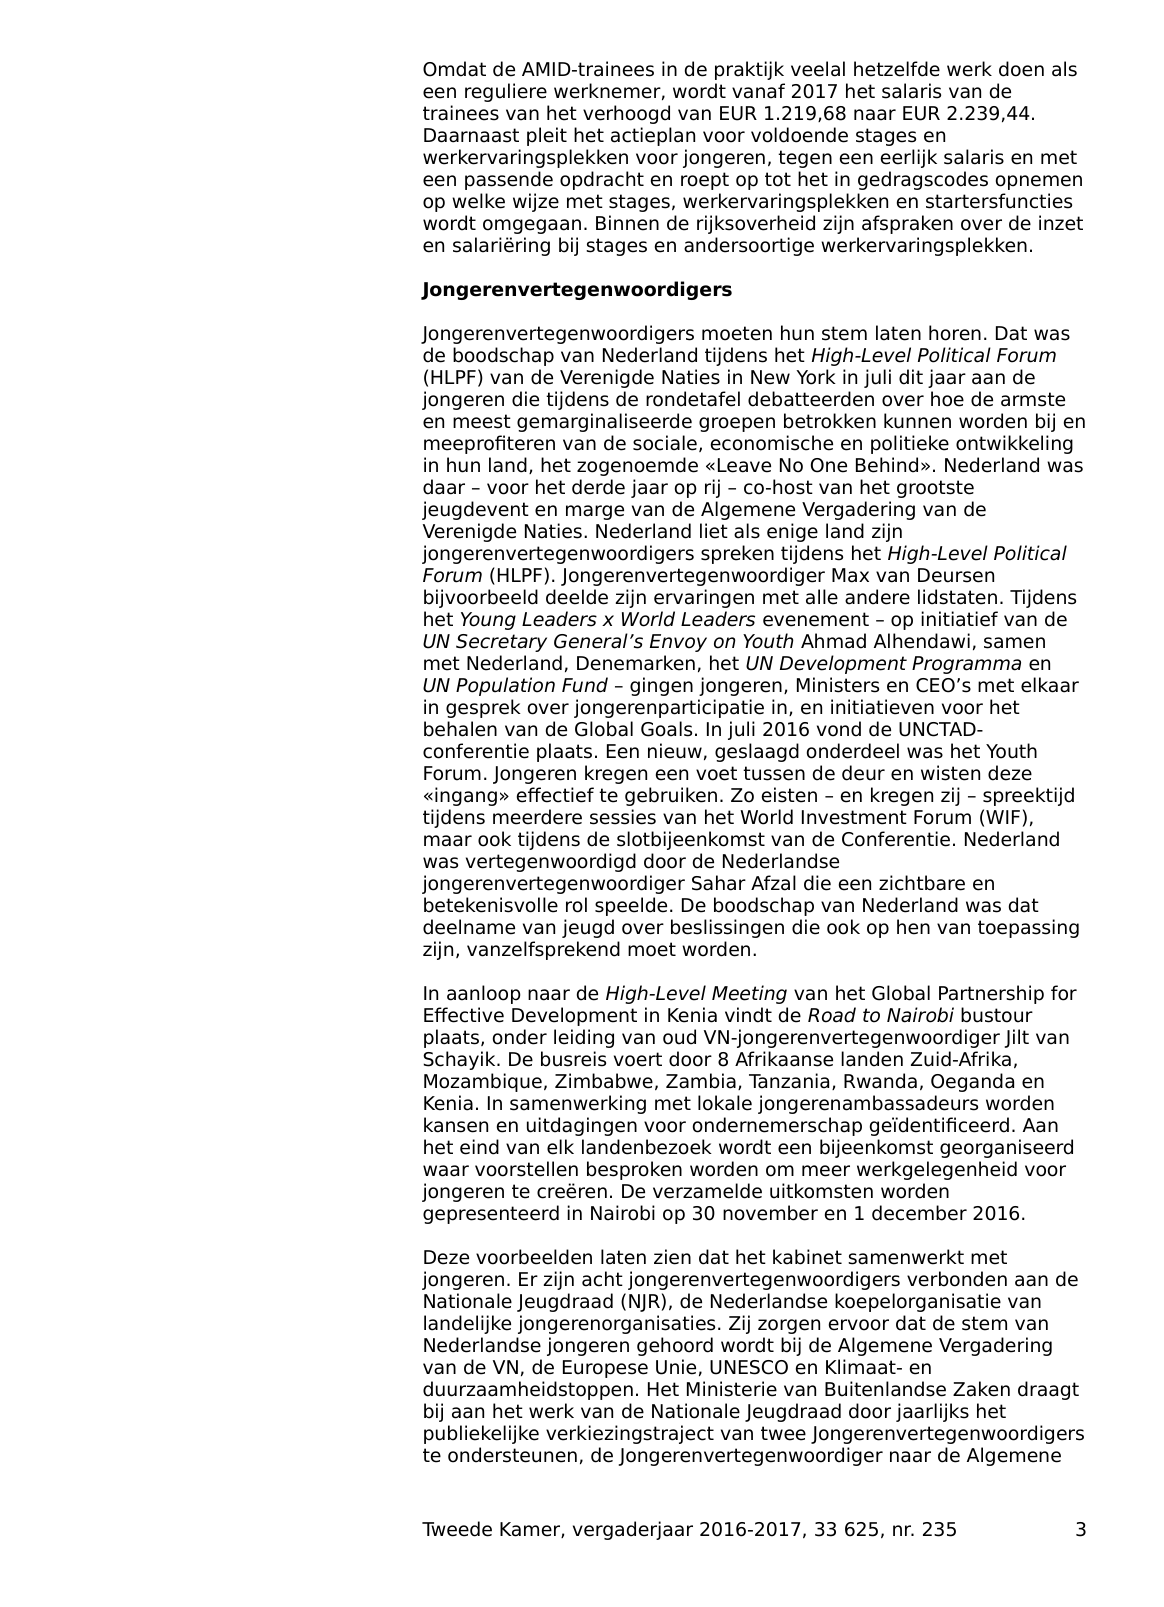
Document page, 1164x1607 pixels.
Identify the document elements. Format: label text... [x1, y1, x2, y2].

subtitle Jongerenvertegenwoordigers [422, 279, 1087, 301]
text In aanloop naar de High-Level Meeting van het Global Partnership for Effective Development in Kenia vindt de Road to Nairobi bustour plaats, onder leiding van oud VN-jongerenvertegenwoordiger Jilt van Schayik. De busreis voert door 8 Afrikaanse landen Zuid-Afrika, Mozambique, Zimbabwe, Zambia, Tanzania, Rwanda, Oeganda en Kenia. In samenwerking met lokale jongerenambassadeurs worden kansen en uitdagingen voor ondernemerschap geïdentificeerd. Aan het eind van elk landenbezoek wordt een bijeenkomst georganiseerd waar voorstellen besproken worden om meer werkgelegenheid voor jongeren te creëren. De verzamelde uitkomsten worden gepresenteerd in Nairobi op 30 november en 1 december 2016. [422, 983, 1087, 1224]
text Omdat de AMID-trainees in de praktijk veelal hetzelfde werk doen als een reguliere werknemer, wordt vanaf 2017 het salaris van de trainees van het verhoogd van EUR 1.219,68 naar EUR 2.239,44. [422, 59, 1087, 125]
text Deze voorbeelden laten zien dat het kabinet samenwerkt met jongeren. Er zijn acht jongerenvertegenwoordigers verbonden aan de Nationale Jeugdraad (NJR), de Nederlandse koepelorganisatie van landelijke jongerenorganisaties. Zij zorgen ervoor dat de stem van Nederlandse jongeren gehoord wordt bij de Algemene Vergadering van de VN, de Europese Unie, UNESCO en Klimaat- en duurzaamheidstoppen. Het Ministerie van Buitenlandse Zaken draagt bij aan het werk van de Nationale Jeugdraad door jaarlijks het publiekelijke verkiezingstraject van twee Jongerenvertegenwoordigers te ondersteunen, de Jongerenvertegenwoordiger naar de Algemene [422, 1247, 1087, 1467]
text Jongerenvertegenwoordigers moeten hun stem laten horen. Dat was de boodschap van Nederland tijdens het High-Level Political Forum (HLPF) van de Verenigde Naties in New York in juli dit jaar aan de jongeren die tijdens de rondetafel debatteerden over hoe de armste en meest gemarginaliseerde groepen betrokken kunnen worden bij en meeprofiteren van de sociale, economische en politieke ontwikkeling in hun land, het zogenoemde «Leave No One Behind». Nederland was daar – voor het derde jaar op rij – co-host van het grootste jeugdevent en marge van de Algemene Vergadering van de Verenigde Naties. Nederland liet als enige land zijn jongerenvertegenwoordigers spreken tijdens het High-Level Political Forum (HLPF). Jongerenvertegenwoordiger Max van Deursen bijvoorbeeld deelde zijn ervaringen met alle andere lidstaten. Tijdens het Young Leaders x World Leaders evenement – op initiatief van de UN Secretary General’s Envoy on Youth Ahmad Alhendawi, samen met Nederland, Denemarken, het UN Development Programma en UN Population Fund – gingen jongeren, Ministers en CEO’s met elkaar in gesprek over jongerenparticipatie in, en initiatieven voor het behalen van de Global Goals. In juli 2016 vond de UNCTAD-conferentie plaats. Een nieuw, geslaagd onderdeel was het Youth Forum. Jongeren kregen een voet tussen de deur en wisten deze «ingang» effectief te gebruiken. Zo eisten – en kregen zij – spreektijd tijdens meerdere sessies van het World Investment Forum (WIF), maar ook tijdens de slotbijeenkomst van de Conferentie. Nederland was vertegenwoordigd door de Nederlandse jongerenvertegenwoordiger Sahar Afzal die een zichtbare en betekenisvolle rol speelde. De boodschap van Nederland was dat deelname van jeugd over beslissingen die ook op hen van toepassing zijn, vanzelfsprekend moet worden. [422, 323, 1087, 961]
text Daarnaast pleit het actieplan voor voldoende stages en werkervaringsplekken voor jongeren, tegen een eerlijk salaris en met een passende opdracht en roept op tot het in gedragscodes opnemen op welke wijze met stages, werkervaringsplekken en startersfuncties wordt omgegaan. Binnen de rijksoverheid zijn afspraken over de inzet en salariëring bij stages en andersoortige werkervaringsplekken. [422, 125, 1087, 257]
